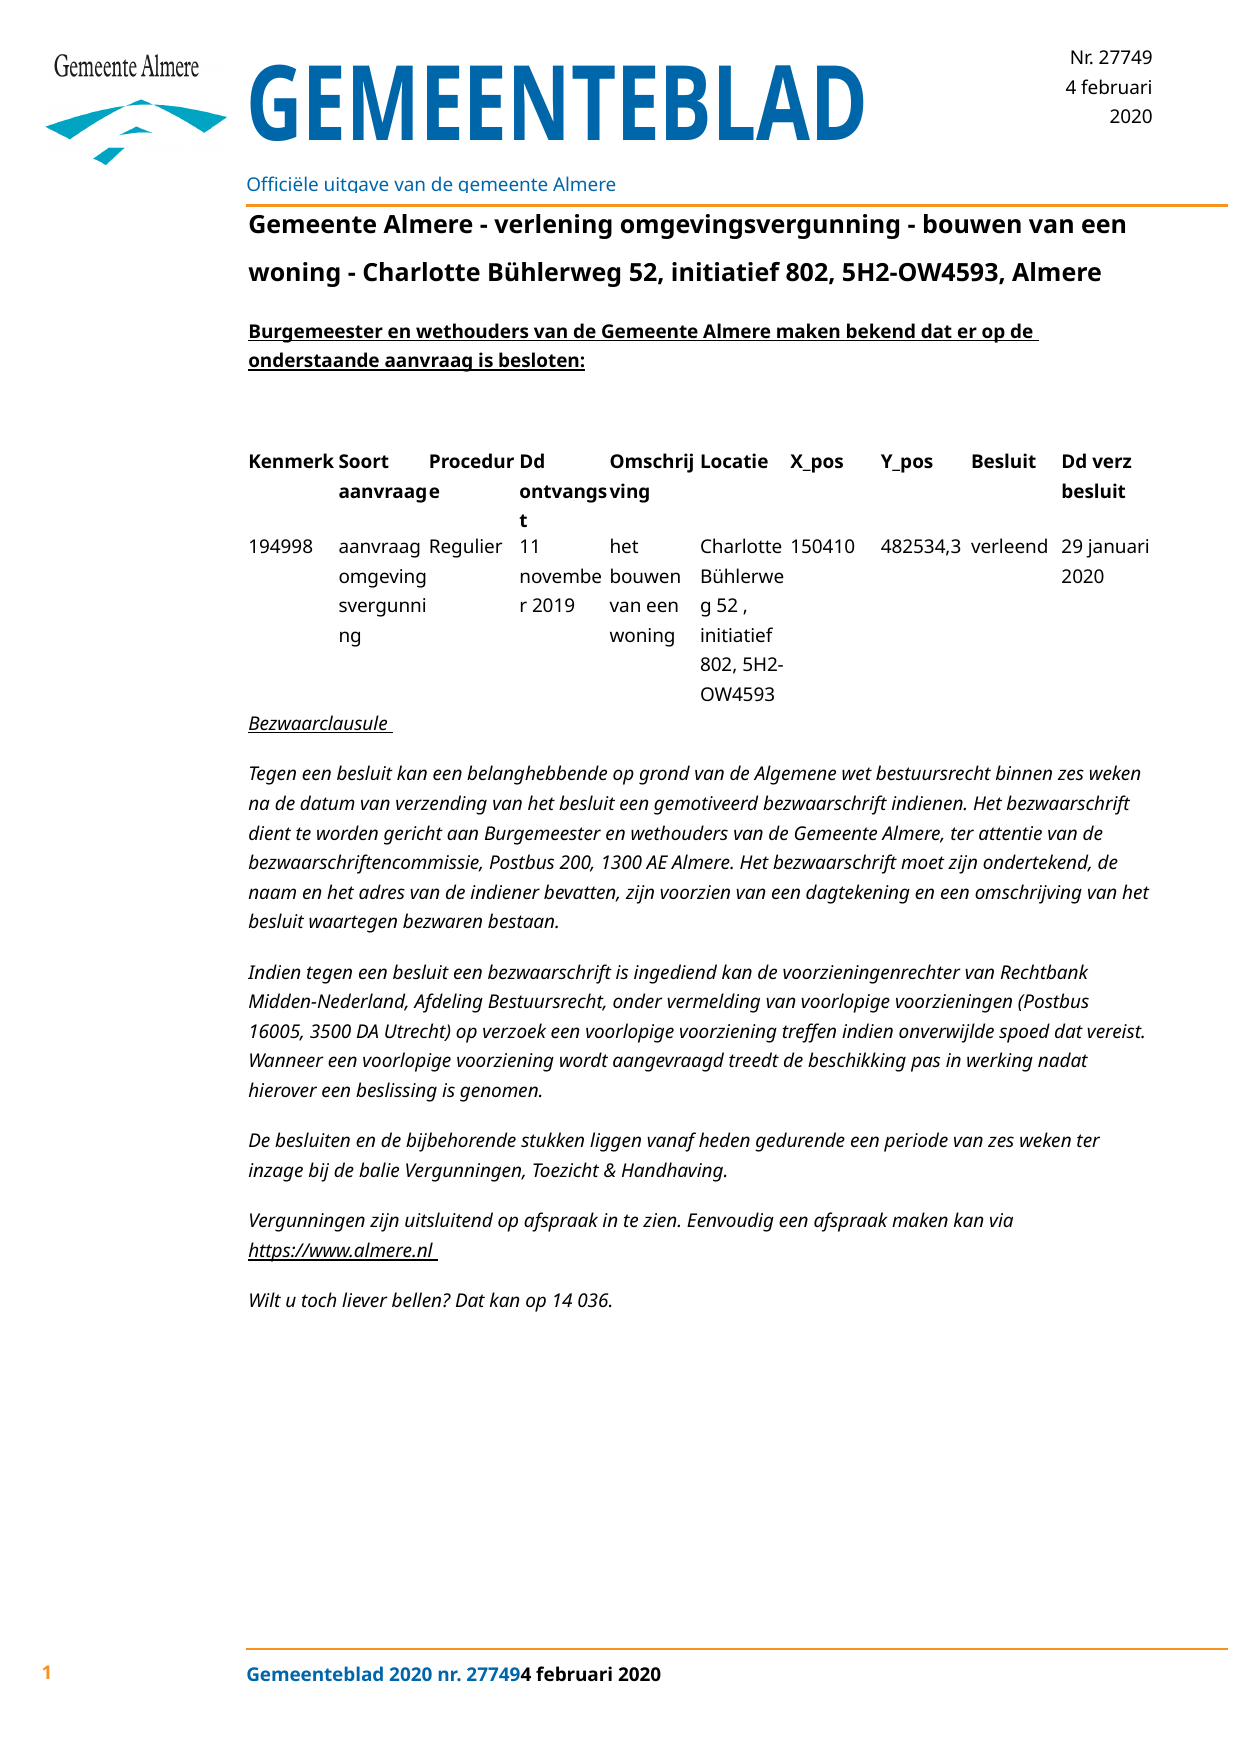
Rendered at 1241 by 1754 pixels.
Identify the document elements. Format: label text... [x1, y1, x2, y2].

table_header Soort aanvraag [338, 449, 429, 533]
table_header Y_pos [881, 449, 971, 533]
table_cell 482534,3 [881, 533, 971, 707]
table_cell 150410 [790, 533, 881, 707]
text Indien tegen een besluit een bezwaarschrift is ingediend kan de voorzieningenrechter van Rechtbank Midden-Nederland, Afdeling Bestuursrecht, onder vermelding van voorlopige voorzieningen (Postbus 16005, 3500 DA Utrecht) op verzoek een voorlopige voorziening treffen indien onverwijlde spoed dat vereist. Wanneer een voorlopige voorziening wordt aangevraagd treedt de beschikking pas in werking nadat hierover een beslissing is genomen. [248, 959, 1152, 1103]
table_cell aanvraag omgevingsvergunning [338, 533, 429, 707]
table_cell het bouwen van een woning [609, 533, 700, 707]
table_header Besluit [971, 449, 1061, 533]
table_cell 194998 [248, 533, 338, 707]
table_cell Regulier [429, 533, 519, 707]
table_header Dd verz besluit [1061, 449, 1152, 533]
table_header Dd ontvangst [519, 449, 609, 533]
text Vergunningen zijn uitsluitend op afspraak in te zien. Eenvoudig een afspraak maken kan via https://www.almere.nl [248, 1208, 1152, 1263]
text Bezwaarclausule [248, 710, 1152, 736]
table_header Omschrijving [609, 449, 700, 533]
table_header Kenmerk [248, 449, 338, 533]
table_header X_pos [790, 449, 881, 533]
table_header Locatie [700, 449, 790, 533]
text De besluiten en de bijbehorende stukken liggen vanaf heden gedurende een periode van zes weken ter inzage bij de balie Vergunningen, Toezicht & Handhaving. [248, 1128, 1152, 1183]
text Burgemeester en wethouders van de Gemeente Almere maken bekend dat er op de onderstaande aanvraag is besloten: [248, 318, 1152, 373]
text Gemeente Almere - verlening omgevingsvergunning - bouwen van een woning - Charlotte Bühlerweg 52, initiatief 802, 5H2-OW4593, Almere [248, 207, 1152, 288]
table_cell Charlotte Bühlerweg 52 , initiatief 802, 5H2-OW4593 [700, 533, 790, 707]
table_cell verleend [971, 533, 1061, 707]
table_cell 29 januari 2020 [1061, 533, 1152, 707]
text Wilt u toch liever bellen? Dat kan op 14 036. [248, 1288, 1152, 1313]
table_cell 11 november 2019 [519, 533, 609, 707]
table_header Procedure [429, 449, 519, 533]
picture [41, 47, 231, 172]
text Tegen een besluit kan een belanghebbende op grond van de Algemene wet bestuursrecht binnen zes weken na de datum van verzending van het besluit een gemotiveerd bezwaarschrift indienen. Het bezwaarschrift dient te worden gericht aan Burgemeester en wethouders van de Gemeente Almere, ter attentie van de bezwaarschriftencommissie, Postbus 200, 1300 AE Almere. Het bezwaarschrift moet zijn ondertekend, de naam en het adres van de indiener bevatten, zijn voorzien van een dagtekening en een omschrijving van het besluit waartegen bezwaren bestaan. [248, 761, 1152, 934]
